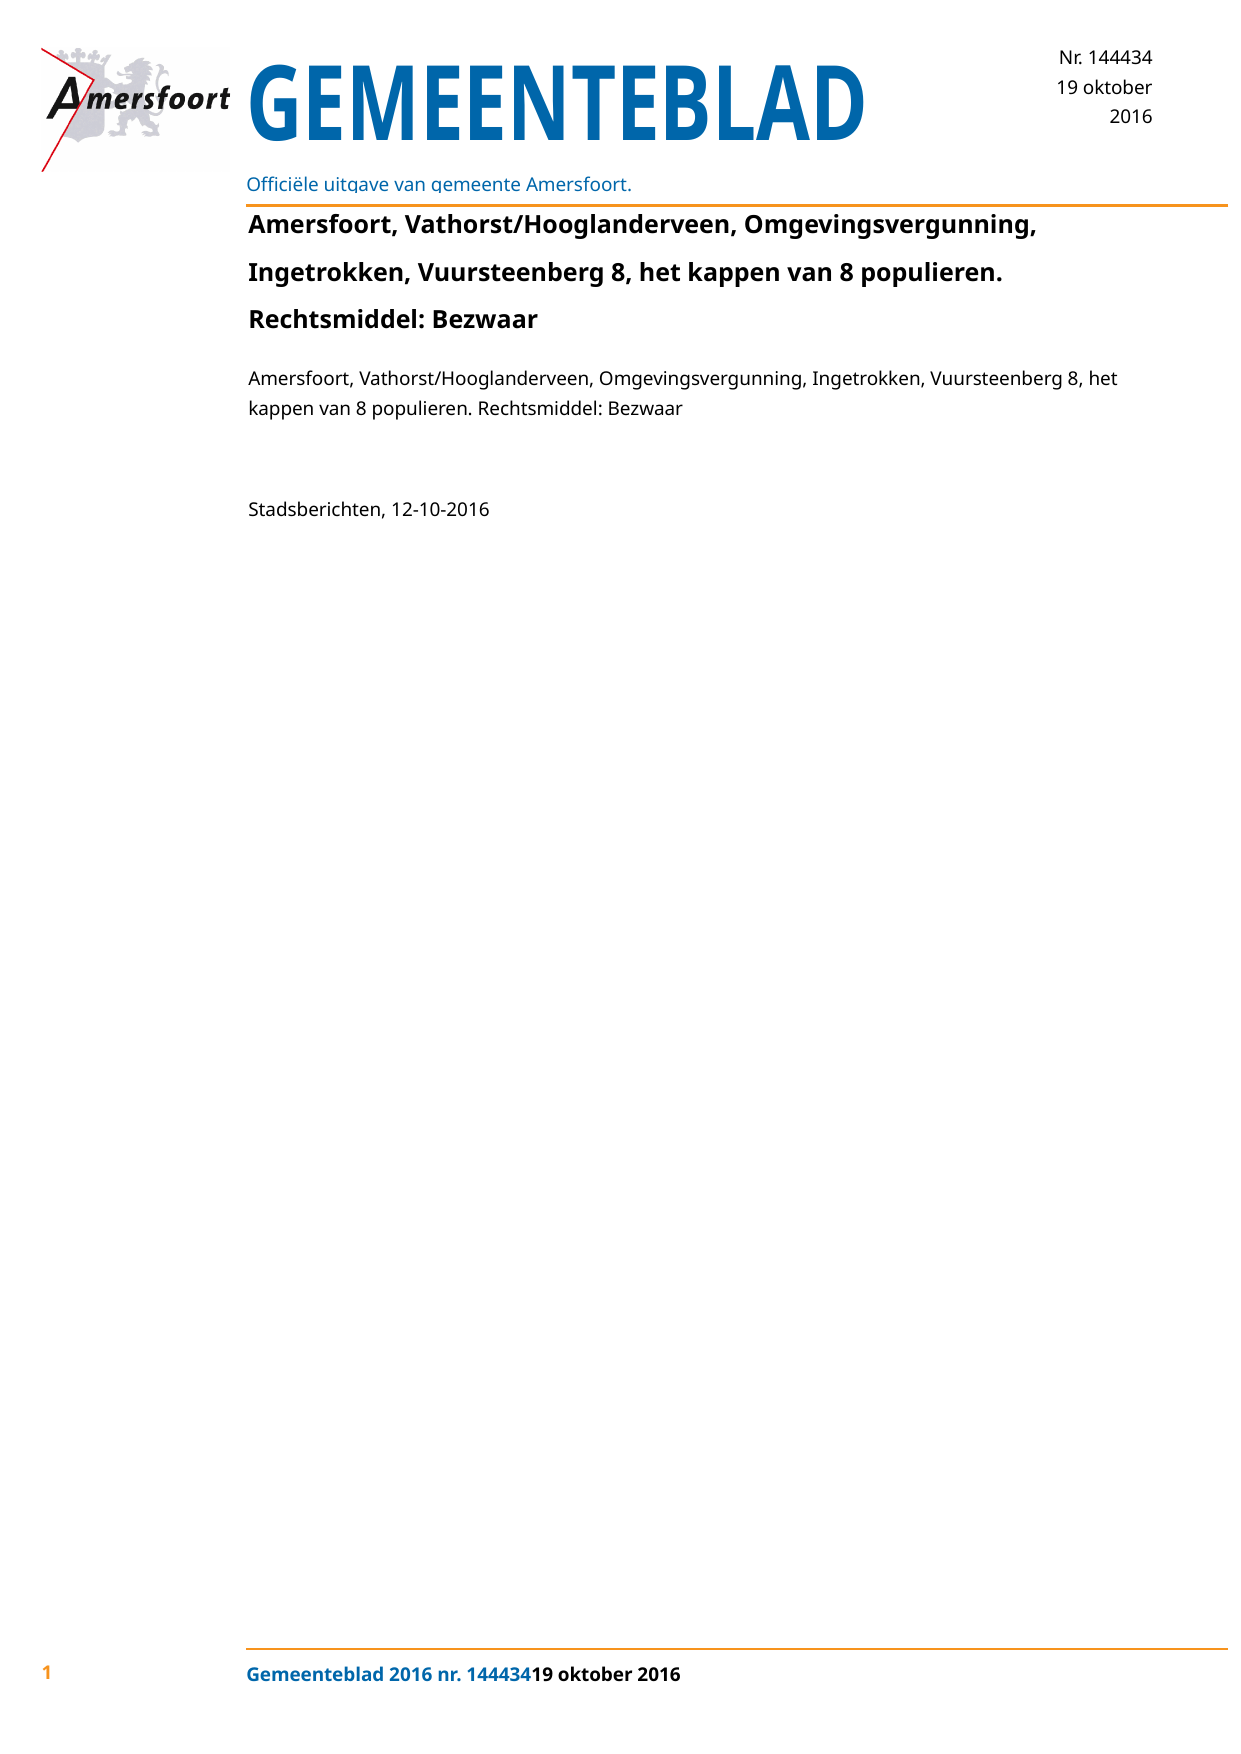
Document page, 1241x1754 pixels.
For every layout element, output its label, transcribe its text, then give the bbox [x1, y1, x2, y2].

text Amersfoort, Vathorst/Hooglanderveen, Omgevingsvergunning, Ingetrokken, Vuursteenberg 8, het kappen van 8 populieren. Rechtsmiddel: Bezwaar [248, 366, 1152, 421]
picture [41, 47, 231, 172]
text Amersfoort, Vathorst/Hooglanderveen, Omgevingsvergunning, Ingetrokken, Vuursteenberg 8, het kappen van 8 populieren. Rechtsmiddel: Bezwaar [248, 207, 1152, 336]
text Stadsberichten, 12-10-2016 [248, 496, 1152, 522]
